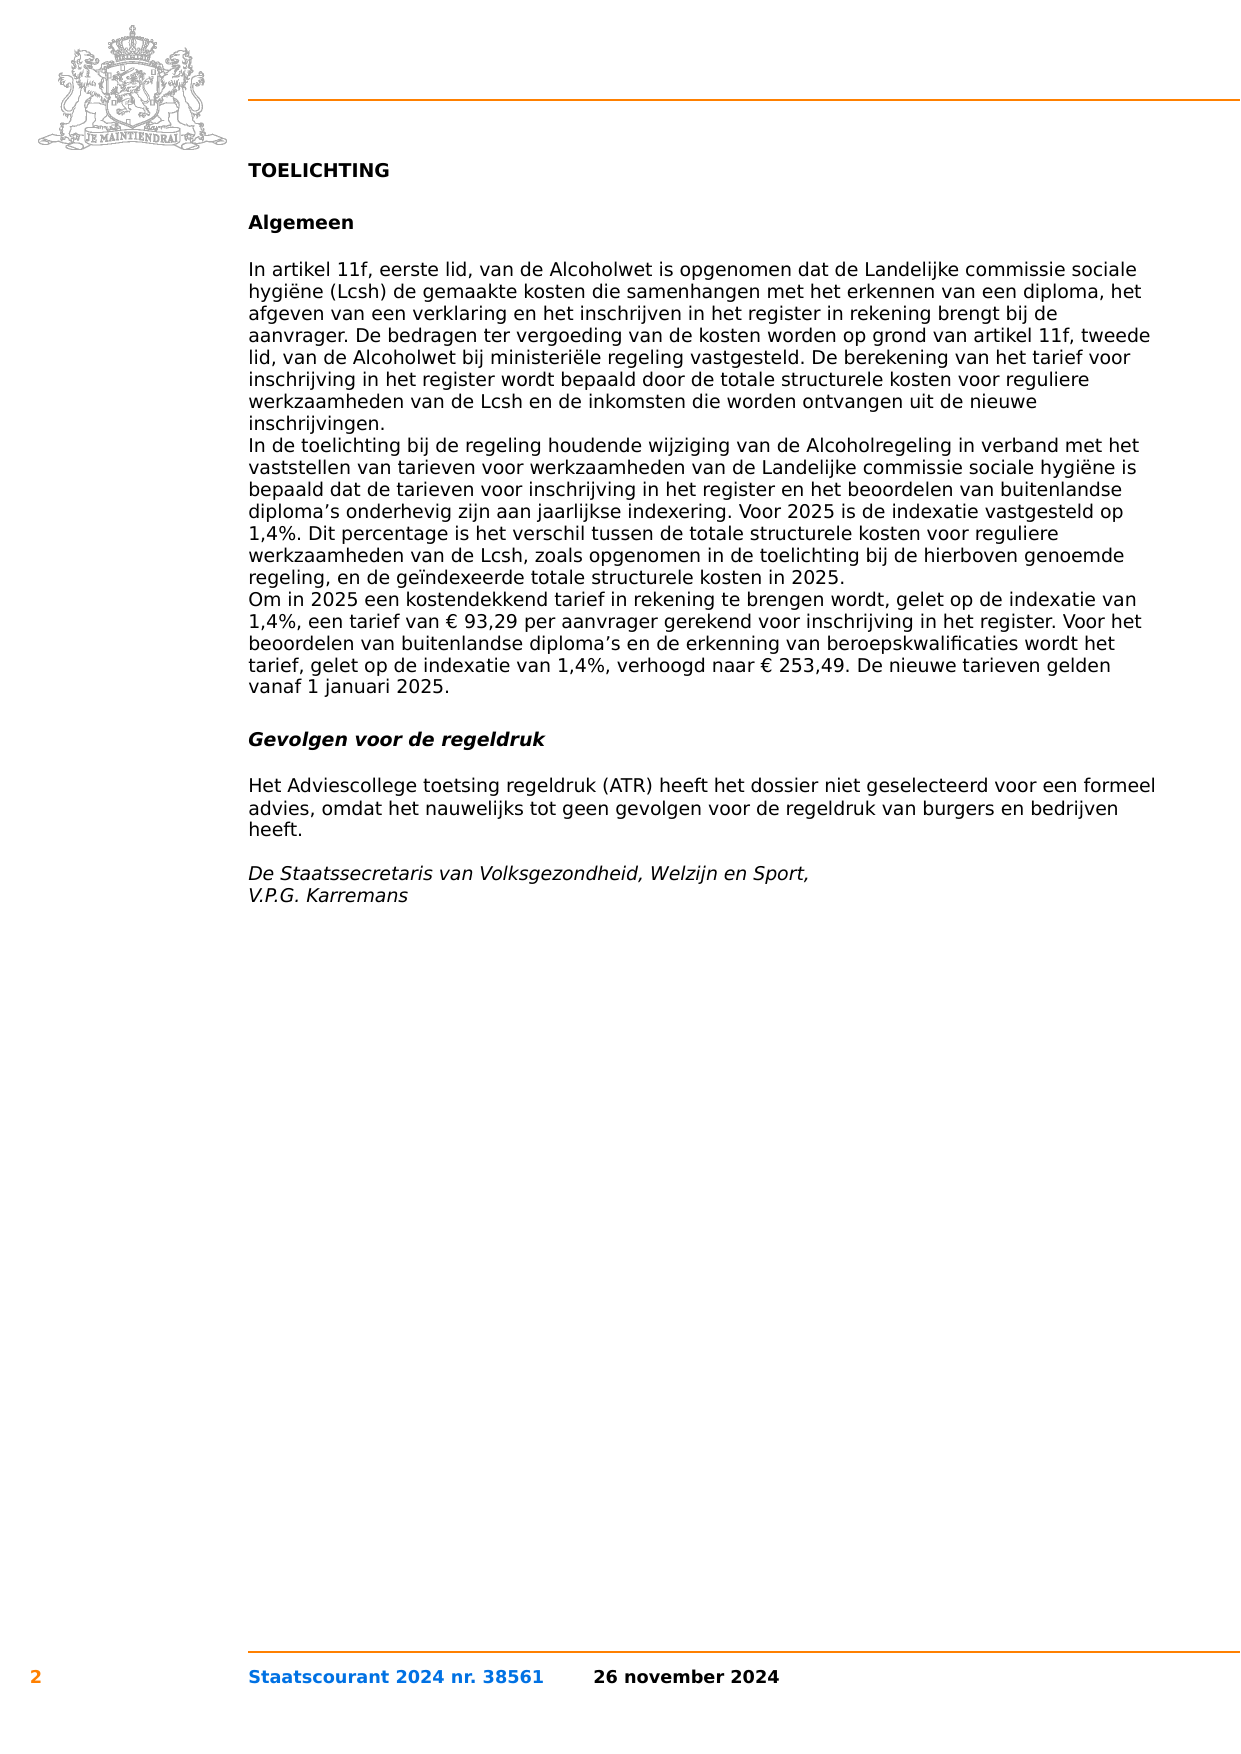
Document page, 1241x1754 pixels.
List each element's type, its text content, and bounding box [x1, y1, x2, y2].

text In artikel 11f, eerste lid, van de Alcoholwet is opgenomen dat de Landelijke commissie sociale hygiëne (Lcsh) de gemaakte kosten die samenhangen met het erkennen van een diploma, het afgeven van een verklaring en het inschrijven in het register in rekening brengt bij de aanvrager. De bedragen ter vergoeding van de kosten worden op grond van artikel 11f, tweede lid, van de Alcoholwet bij ministeriële regeling vastgesteld. De berekening van het tarief voor inschrijving in het register wordt bepaald door de totale structurele kosten voor reguliere werkzaamheden van de Lcsh en de inkomsten die worden ontvangen uit de nieuwe inschrijvingen. [248, 259, 1163, 435]
text De Staatssecretaris van Volksgezondheid, Welzijn en Sport, V.P.G. Karremans [248, 863, 1163, 907]
text Om in 2025 een kostendekkend tarief in rekening te brengen wordt, gelet op de indexatie van 1,4%, een tarief van € 93,29 per aanvrager gerekend voor inschrijving in het register. Voor het beoordelen van buitenlandse diploma’s en de erkenning van beroepskwalificaties wordt het tarief, gelet op de indexatie van 1,4%, verhoogd naar € 253,49. De nieuwe tarieven gelden vanaf 1 januari 2025. [248, 588, 1163, 698]
text In de toelichting bij de regeling houdende wijziging van de Alcoholregeling in verband met het vaststellen van tarieven voor werkzaamheden van de Landelijke commissie sociale hygiëne is bepaald dat de tarieven voor inschrijving in het register en het beoordelen van buitenlandse diploma’s onderhevig zijn aan jaarlijkse indexering. Voor 2025 is de indexatie vastgesteld op 1,4%. Dit percentage is het verschil tussen de totale structurele kosten voor reguliere werkzaamheden van de Lcsh, zoals opgenomen in de toelichting bij de hierboven genoemde regeling, en de geïndexeerde totale structurele kosten in 2025. [248, 435, 1163, 588]
picture [38, 25, 227, 150]
subtitle Algemeen [248, 212, 1163, 234]
subtitle TOELICHTING [248, 160, 1163, 182]
text Het Adviescollege toetsing regeldruk (ATR) heeft het dossier niet geselecteerd voor een formeel advies, omdat het nauwelijks tot geen gevolgen voor de regeldruk van burgers en bedrijven heeft. [248, 775, 1163, 841]
subtitle Gevolgen voor de regeldruk [248, 728, 1163, 750]
